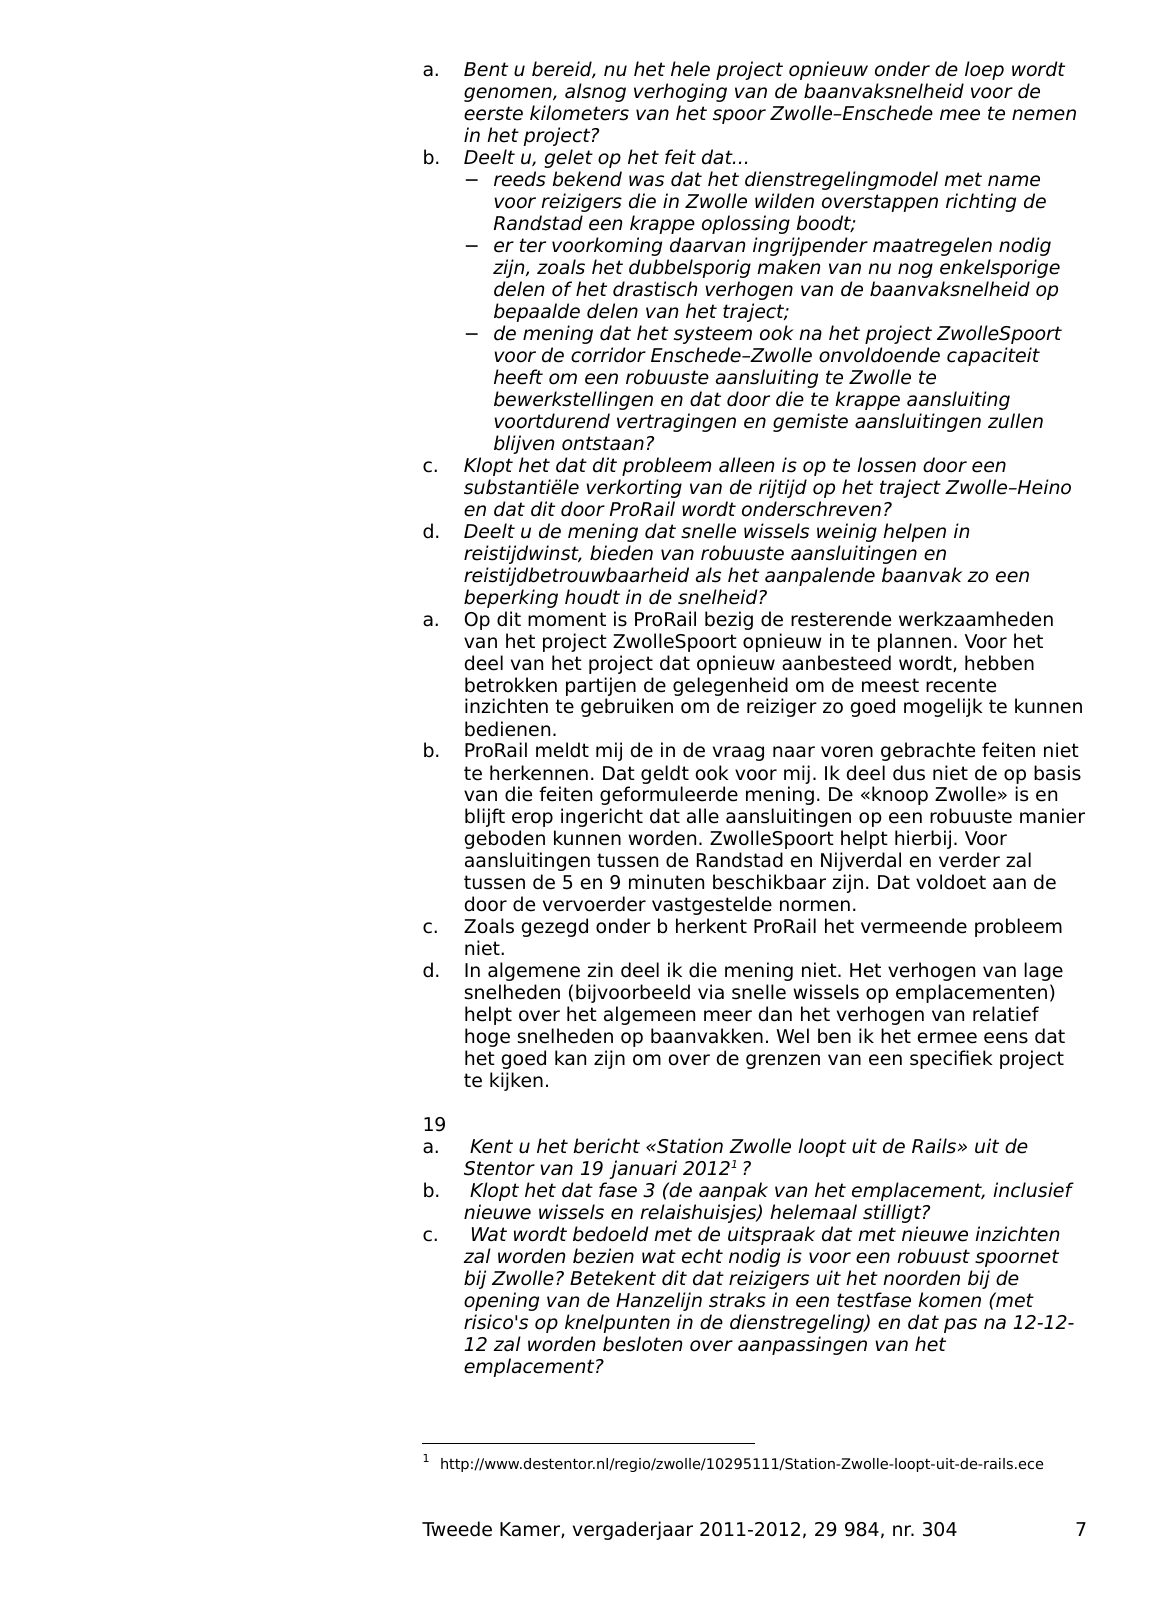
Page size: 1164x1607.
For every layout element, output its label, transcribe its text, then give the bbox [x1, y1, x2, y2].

text d. In algemene zin deel ik die mening niet. Het verhogen van lage snelheden (bijvoorbeeld via snelle wissels op emplacementen) helpt over het algemeen meer dan het verhogen van relatief hoge snelheden op baanvakken. Wel ben ik het ermee eens dat het goed kan zijn om over de grenzen van een specifiek project te kijken. [422, 960, 1087, 1092]
text http://www.destentor.nl/regio/zwolle/10295111/Station-Zwolle-loopt-uit-de-rails.ece [422, 1452, 1087, 1474]
text − reeds bekend was dat het dienstregelingmodel met name voor reizigers die in Zwolle wilden overstappen richting de Randstad een krappe oplossing boodt; [464, 169, 1087, 235]
text b. ProRail meldt mij de in de vraag naar voren gebrachte feiten niet te herkennen. Dat geldt ook voor mij. Ik deel dus niet de op basis van die feiten geformuleerde mening. De «knoop Zwolle» is en blijft erop ingericht dat alle aansluitingen op een robuuste manier geboden kunnen worden. ZwolleSpoort helpt hierbij. Voor aansluitingen tussen de Randstad en Nijverdal en verder zal tussen de 5 en 9 minuten beschikbaar zijn. Dat voldoet aan de door de vervoerder vastgestelde normen. [422, 740, 1087, 916]
text a. Kent u het bericht «Station Zwolle loopt uit de Rails» uit de Stentor van 19 januari 2012? [422, 1136, 1087, 1180]
text a. Bent u bereid, nu het hele project opnieuw onder de loep wordt genomen, alsnog verhoging van de baanvaksnelheid voor de eerste kilometers van het spoor Zwolle–Enschede mee te nemen in het project? [422, 59, 1087, 147]
text a. Op dit moment is ProRail bezig de resterende werkzaamheden van het project ZwolleSpoort opnieuw in te plannen. Voor het deel van het project dat opnieuw aanbesteed wordt, hebben betrokken partijen de gelegenheid om de meest recente inzichten te gebruiken om de reiziger zo goed mogelijk te kunnen bedienen. [422, 608, 1087, 740]
text − de mening dat het systeem ook na het project ZwolleSpoort voor de corridor Enschede–Zwolle onvoldoende capaciteit heeft om een robuuste aansluiting te Zwolle te bewerkstellingen en dat door die te krappe aansluiting voortdurend vertragingen en gemiste aansluitingen zullen blijven ontstaan? [464, 323, 1087, 455]
text d. Deelt u de mening dat snelle wissels weinig helpen in reistijdwinst, bieden van robuuste aansluitingen en reistijdbetrouwbaarheid als het aanpalende baanvak zo een beperking houdt in de snelheid? [422, 521, 1087, 608]
text b. Klopt het dat fase 3 (de aanpak van het emplacement, inclusief nieuwe wissels en relaishuisjes) helemaal stilligt? [422, 1180, 1087, 1224]
text − er ter voorkoming daarvan ingrijpender maatregelen nodig zijn, zoals het dubbelsporig maken van nu nog enkelsporige delen of het drastisch verhogen van de baanvaksnelheid op bepaalde delen van het traject; [464, 235, 1087, 323]
text c. Wat wordt bedoeld met de uitspraak dat met nieuwe inzichten zal worden bezien wat echt nodig is voor een robuust spoornet bij Zwolle? Betekent dit dat reizigers uit het noorden bij de opening van de Hanzelijn straks in een testfase komen (met risico's op knelpunten in de dienstregeling) en dat pas na 12-12-12 zal worden besloten over aanpassingen van het emplacement? [422, 1224, 1087, 1378]
text 19 [422, 1114, 1087, 1136]
text c. Zoals gezegd onder b herkent ProRail het vermeende probleem niet. [422, 916, 1087, 960]
text c. Klopt het dat dit probleem alleen is op te lossen door een substantiële verkorting van de rijtijd op het traject Zwolle–Heino en dat dit door ProRail wordt onderschreven? [422, 455, 1087, 521]
text b. Deelt u, gelet op het feit dat... [422, 147, 1087, 169]
